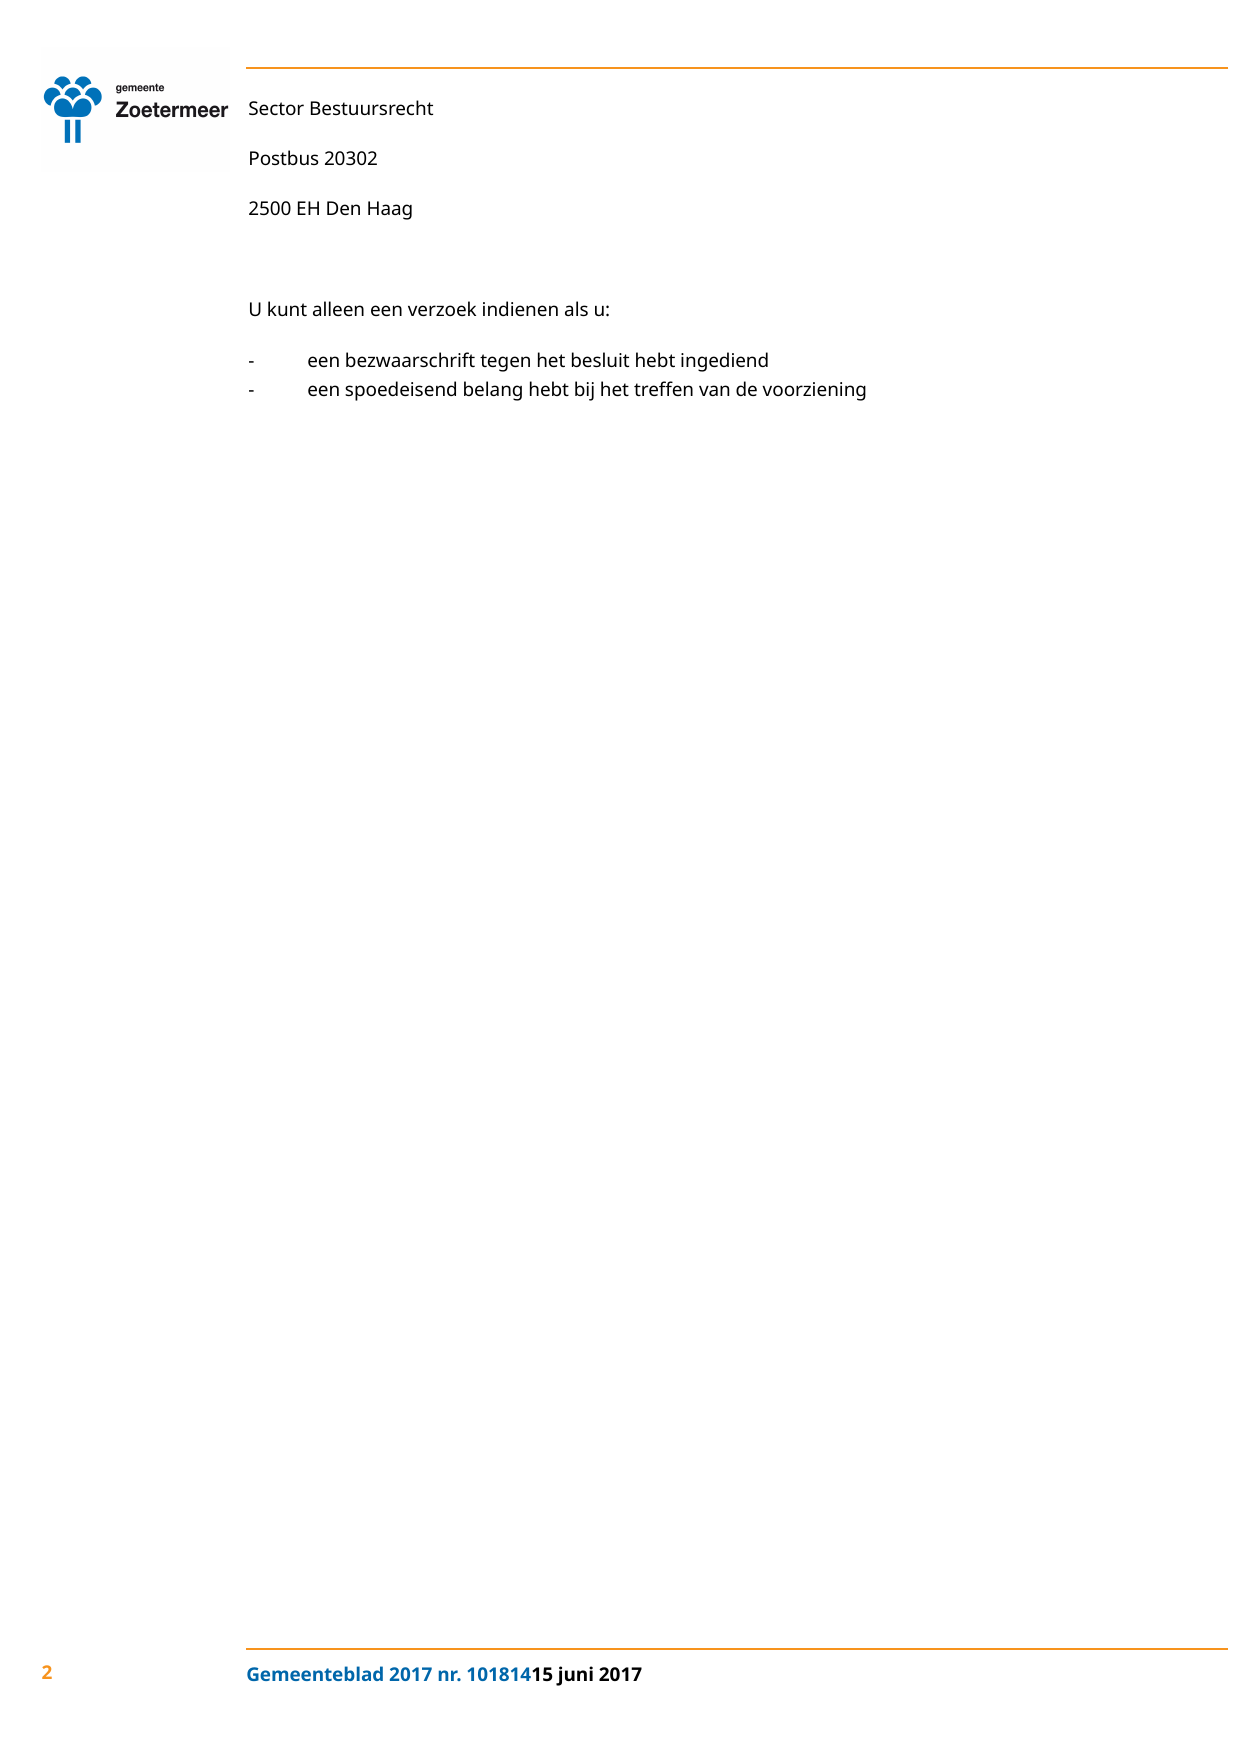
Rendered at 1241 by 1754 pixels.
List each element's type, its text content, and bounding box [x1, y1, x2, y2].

text U kunt alleen een verzoek indienen als u: [248, 296, 1152, 322]
text Postbus 20302 [248, 145, 1152, 171]
list een spoedeisend belang hebt bij het treffen van de voorziening [248, 376, 1152, 402]
list een bezwaarschrift tegen het besluit hebt ingediend [248, 347, 1152, 373]
text Sector Bestuursrecht [248, 95, 1152, 121]
picture [41, 47, 231, 172]
text 2500 EH Den Haag [248, 196, 1152, 221]
